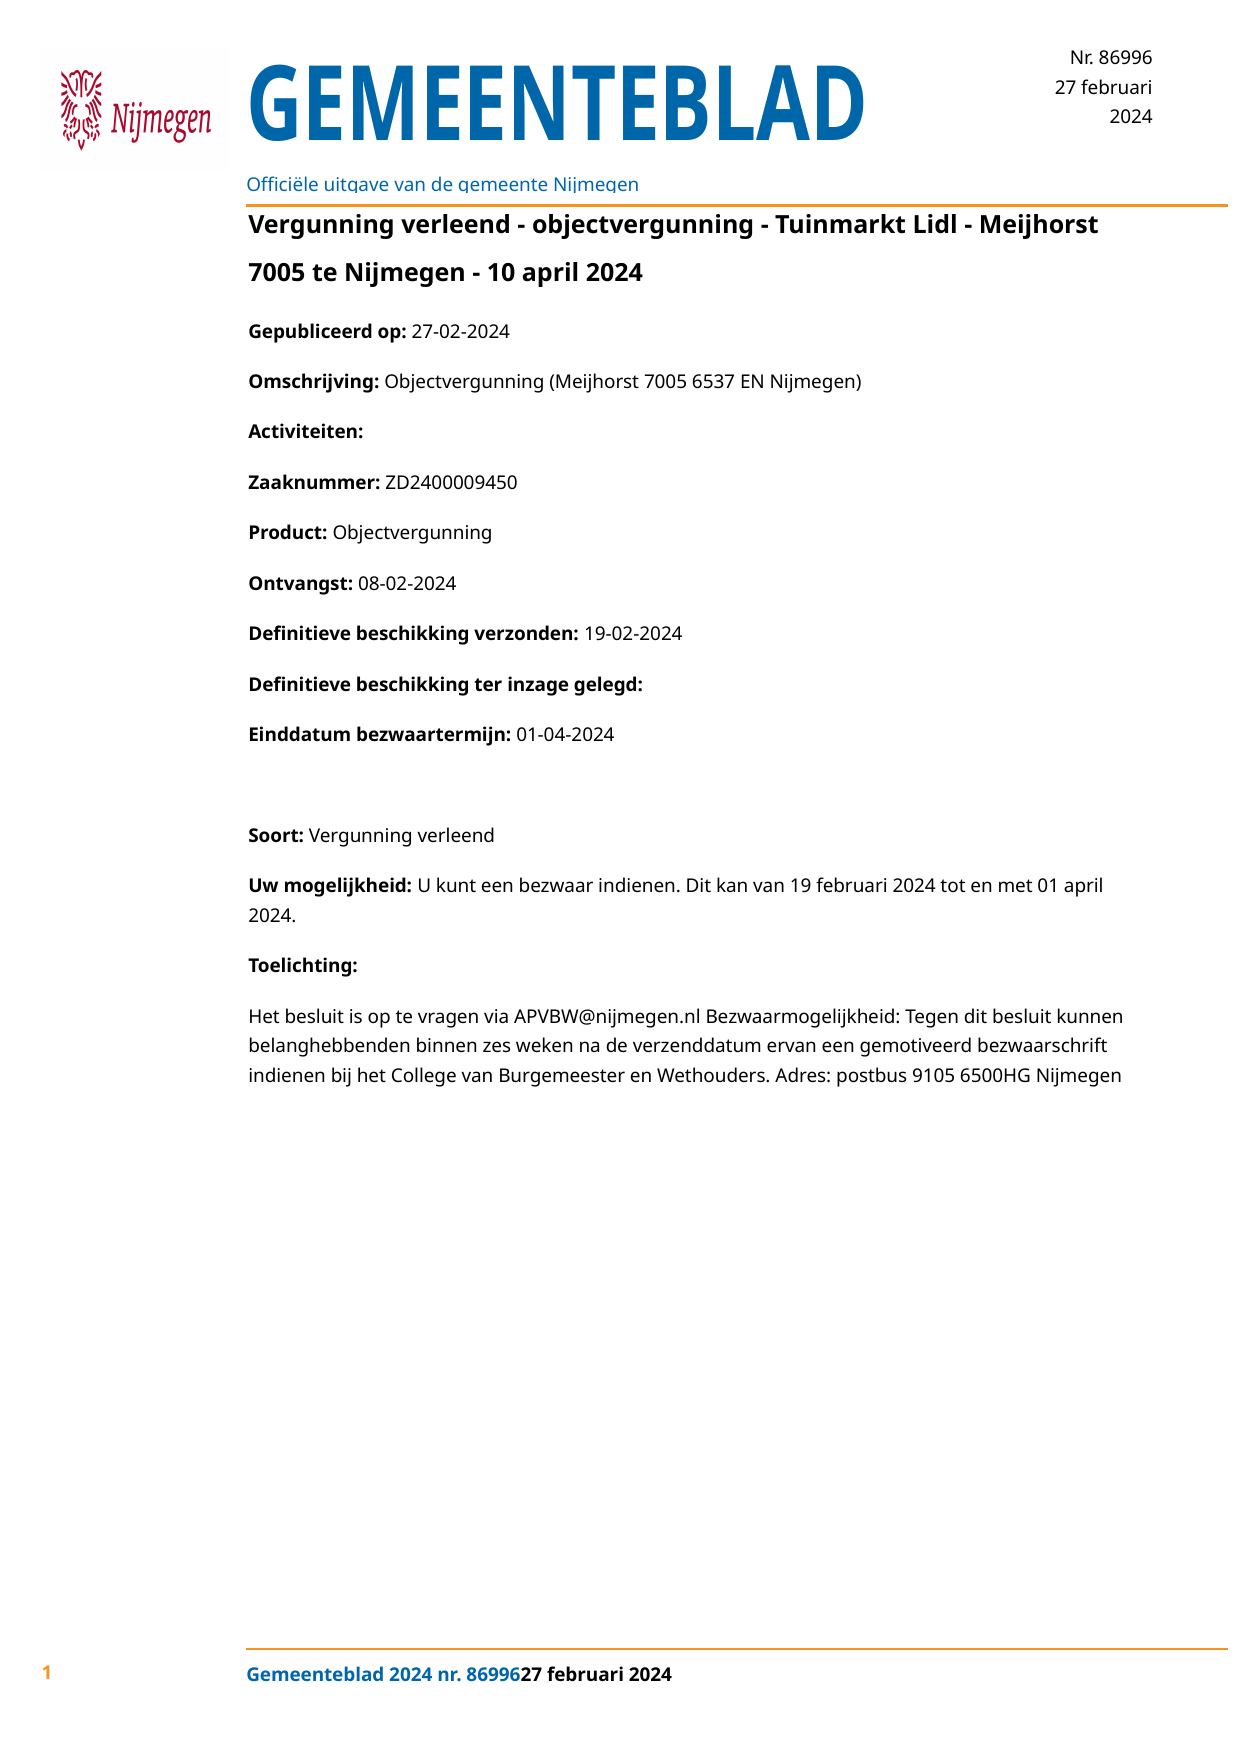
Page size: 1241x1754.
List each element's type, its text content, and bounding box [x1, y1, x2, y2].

text Uw mogelijkheid: U kunt een bezwaar indienen. Dit kan van 19 februari 2024 tot en met 01 april 2024. [248, 872, 1152, 928]
text Einddatum bezwaartermijn: 01-04-2024 [248, 721, 1152, 747]
text Toelichting: [248, 952, 1152, 978]
text Gepubliceerd op: 27-02-2024 [248, 318, 1152, 344]
picture [41, 47, 231, 172]
text Omschrijving: Objectvergunning (Meijhorst 7005 6537 EN Nijmegen) [248, 368, 1152, 394]
text Soort: Vergunning verleend [248, 822, 1152, 848]
text Activiteiten: [248, 419, 1152, 444]
text Ontvangst: 08-02-2024 [248, 570, 1152, 596]
text Product: Objectvergunning [248, 519, 1152, 545]
text Definitieve beschikking verzonden: 19-02-2024 [248, 620, 1152, 646]
text Definitieve beschikking ter inzage gelegd: [248, 671, 1152, 697]
text Zaaknummer: ZD2400009450 [248, 469, 1152, 495]
text Het besluit is op te vragen via APVBW@nijmegen.nl Bezwaarmogelijkheid: Tegen dit besluit kunnen belanghebbenden binnen zes weken na de verzenddatum ervan een gemotiveerd bezwaarschrift indienen bij het College van Burgemeester en Wethouders. Adres: postbus 9105 6500HG Nijmegen [248, 1003, 1152, 1088]
text Vergunning verleend - objectvergunning - Tuinmarkt Lidl - Meijhorst 7005 te Nijmegen - 10 april 2024 [248, 207, 1152, 288]
